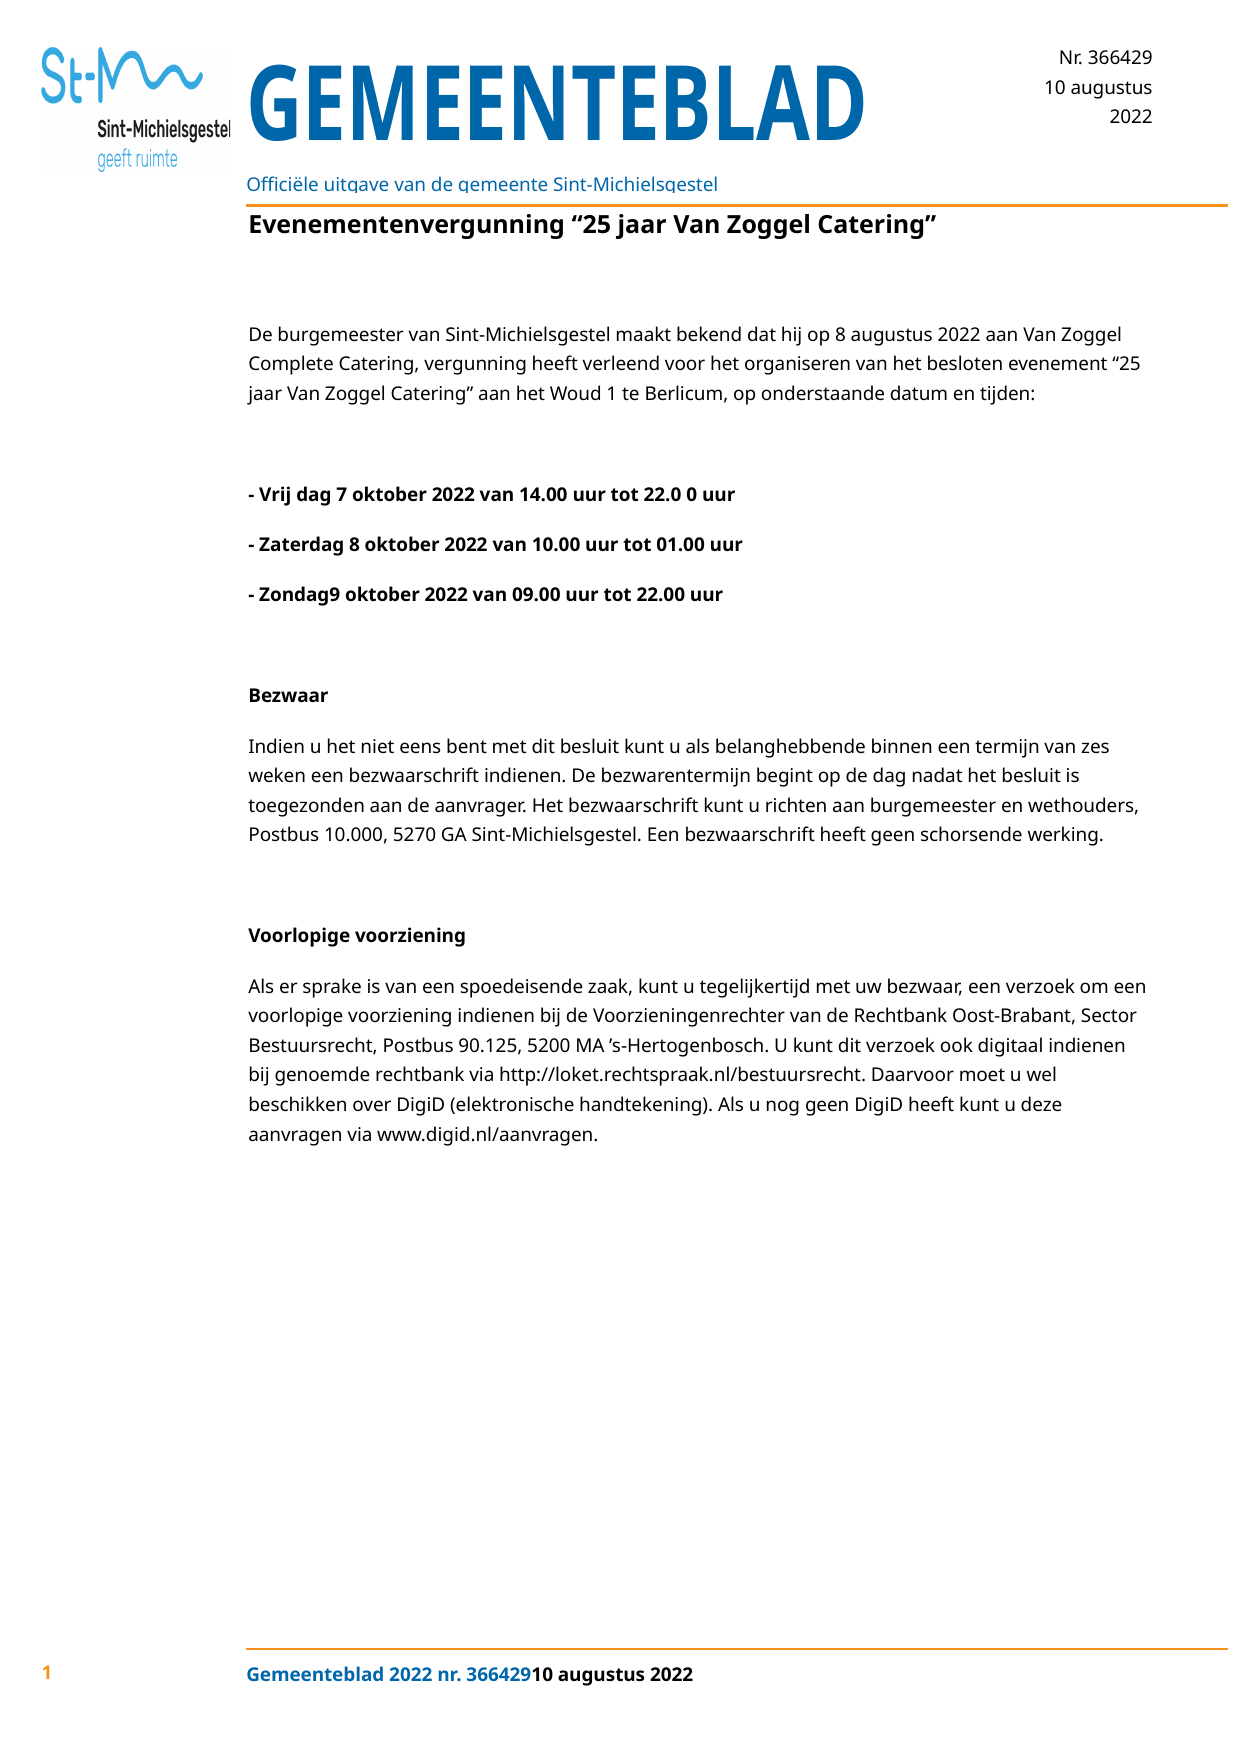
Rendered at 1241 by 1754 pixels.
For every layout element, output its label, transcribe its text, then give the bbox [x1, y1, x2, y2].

text Evenementenvergunning “25 jaar Van Zoggel Catering” [248, 207, 1152, 241]
text De burgemeester van Sint-Michielsgestel maakt bekend dat hij op 8 augustus 2022 aan Van Zoggel Complete Catering, vergunning heeft verleend voor het organiseren van het besloten evenement “25 jaar Van Zoggel Catering” aan het Woud 1 te Berlicum, op onderstaande datum en tijden: [248, 321, 1152, 406]
text Bezwaar [248, 682, 1152, 708]
text - Zaterdag 8 oktober 2022 van 10.00 uur tot 01.00 uur [248, 531, 1152, 557]
text - Zondag9 oktober 2022 van 09.00 uur tot 22.00 uur [248, 582, 1152, 607]
text Als er sprake is van een spoedeisende zaak, kunt u tegelijkertijd met uw bezwaar, een verzoek om een voorlopige voorziening indienen bij de Voorzieningenrechter van de Rechtbank Oost-Brabant, Sector Bestuursrecht, Postbus 90.125, 5200 MA ’s-Hertogenbosch. U kunt dit verzoek ook digitaal indienen bij genoemde rechtbank via http://loket.rechtspraak.nl/bestuursrecht. Daarvoor moet u wel beschikken over DigiD (elektronische handtekening). Als u nog geen DigiD heeft kunt u deze aanvragen via www.digid.nl/aanvragen. [248, 973, 1152, 1146]
text Voorlopige voorziening [248, 922, 1152, 948]
text Indien u het niet eens bent met dit besluit kunt u als belanghebbende binnen een termijn van zes weken een bezwaarschrift indienen. De bezwarentermijn begint op de dag nadat het besluit is toegezonden aan de aanvrager. Het bezwaarschrift kunt u richten aan burgemeester en wethouders, Postbus 10.000, 5270 GA Sint-Michielsgestel. Een bezwaarschrift heeft geen schorsende werking. [248, 733, 1152, 847]
picture [41, 47, 231, 172]
text - Vrij dag 7 oktober 2022 van 14.00 uur tot 22.0 0 uur [248, 481, 1152, 506]
